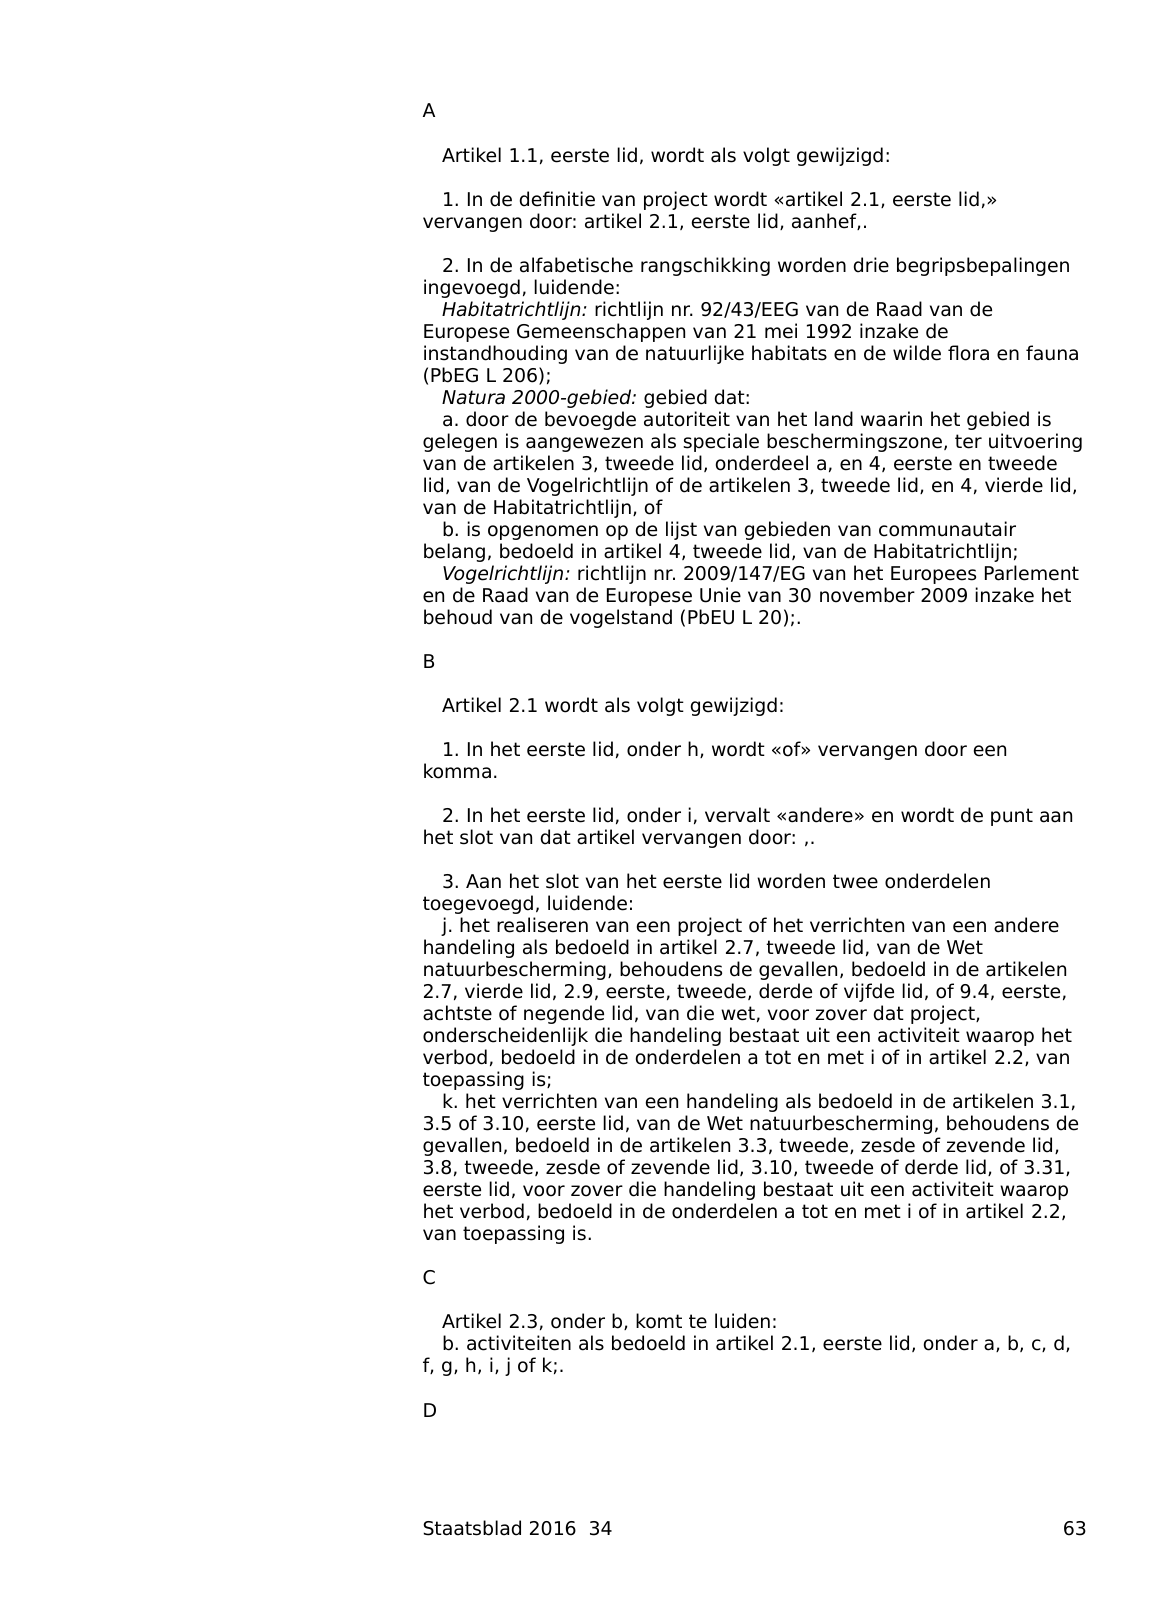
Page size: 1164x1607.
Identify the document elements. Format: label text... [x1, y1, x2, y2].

text Vogelrichtlijn: richtlijn nr. 2009/147/EG van het Europees Parlement en de Raad van de Europese Unie van 30 november 2009 inzake het behoud van de vogelstand (PbEU L 20);. [422, 563, 1087, 628]
text Natura 2000-gebied: gebied dat: [422, 387, 1087, 409]
text 1. In de definitie van project wordt «artikel 2.1, eerste lid,» vervangen door: artikel 2.1, eerste lid, aanhef,. [422, 189, 1087, 233]
text j. het realiseren van een project of het verrichten van een andere handeling als bedoeld in artikel 2.7, tweede lid, van de Wet natuurbescherming, behoudens de gevallen, bedoeld in de artikelen 2.7, vierde lid, 2.9, eerste, tweede, derde of vijfde lid, of 9.4, eerste, achtste of negende lid, van die wet, voor zover dat project, onderscheidenlijk die handeling bestaat uit een activiteit waarop het verbod, bedoeld in de onderdelen a tot en met i of in artikel 2.2, van toepassing is; [422, 915, 1087, 1091]
text Artikel 1.1, eerste lid, wordt als volgt gewijzigd: [422, 144, 1087, 167]
text C [422, 1267, 1087, 1289]
text 2. In de alfabetische rangschikking worden drie begripsbepalingen ingevoegd, luidende: [422, 255, 1087, 299]
text b. activiteiten als bedoeld in artikel 2.1, eerste lid, onder a, b, c, d, f, g, h, i, j of k;. [422, 1333, 1087, 1377]
text A [422, 100, 1087, 122]
text D [422, 1399, 1087, 1421]
text Artikel 2.1 wordt als volgt gewijzigd: [422, 695, 1087, 717]
text B [422, 651, 1087, 673]
text k. het verrichten van een handeling als bedoeld in de artikelen 3.1, 3.5 of 3.10, eerste lid, van de Wet natuurbescherming, behoudens de gevallen, bedoeld in de artikelen 3.3, tweede, zesde of zevende lid, 3.8, tweede, zesde of zevende lid, 3.10, tweede of derde lid, of 3.31, eerste lid, voor zover die handeling bestaat uit een activiteit waarop het verbod, bedoeld in de onderdelen a tot en met i of in artikel 2.2, van toepassing is. [422, 1091, 1087, 1245]
text Habitatrichtlijn: richtlijn nr. 92/43/EEG van de Raad van de Europese Gemeenschappen van 21 mei 1992 inzake de instandhouding van de natuurlijke habitats en de wilde flora en fauna (PbEG L 206); [422, 299, 1087, 387]
text a. door de bevoegde autoriteit van het land waarin het gebied is gelegen is aangewezen als speciale beschermingszone, ter uitvoering van de artikelen 3, tweede lid, onderdeel a, en 4, eerste en tweede lid, van de Vogelrichtlijn of de artikelen 3, tweede lid, en 4, vierde lid, van de Habitatrichtlijn, of [422, 409, 1087, 519]
text 1. In het eerste lid, onder h, wordt «of» vervangen door een komma. [422, 739, 1087, 783]
text 2. In het eerste lid, onder i, vervalt «andere» en wordt de punt aan het slot van dat artikel vervangen door: ,. [422, 805, 1087, 849]
text Artikel 2.3, onder b, komt te luiden: [422, 1311, 1087, 1333]
text b. is opgenomen op de lijst van gebieden van communautair belang, bedoeld in artikel 4, tweede lid, van de Habitatrichtlijn; [422, 519, 1087, 563]
text 3. Aan het slot van het eerste lid worden twee onderdelen toegevoegd, luidende: [422, 871, 1087, 915]
